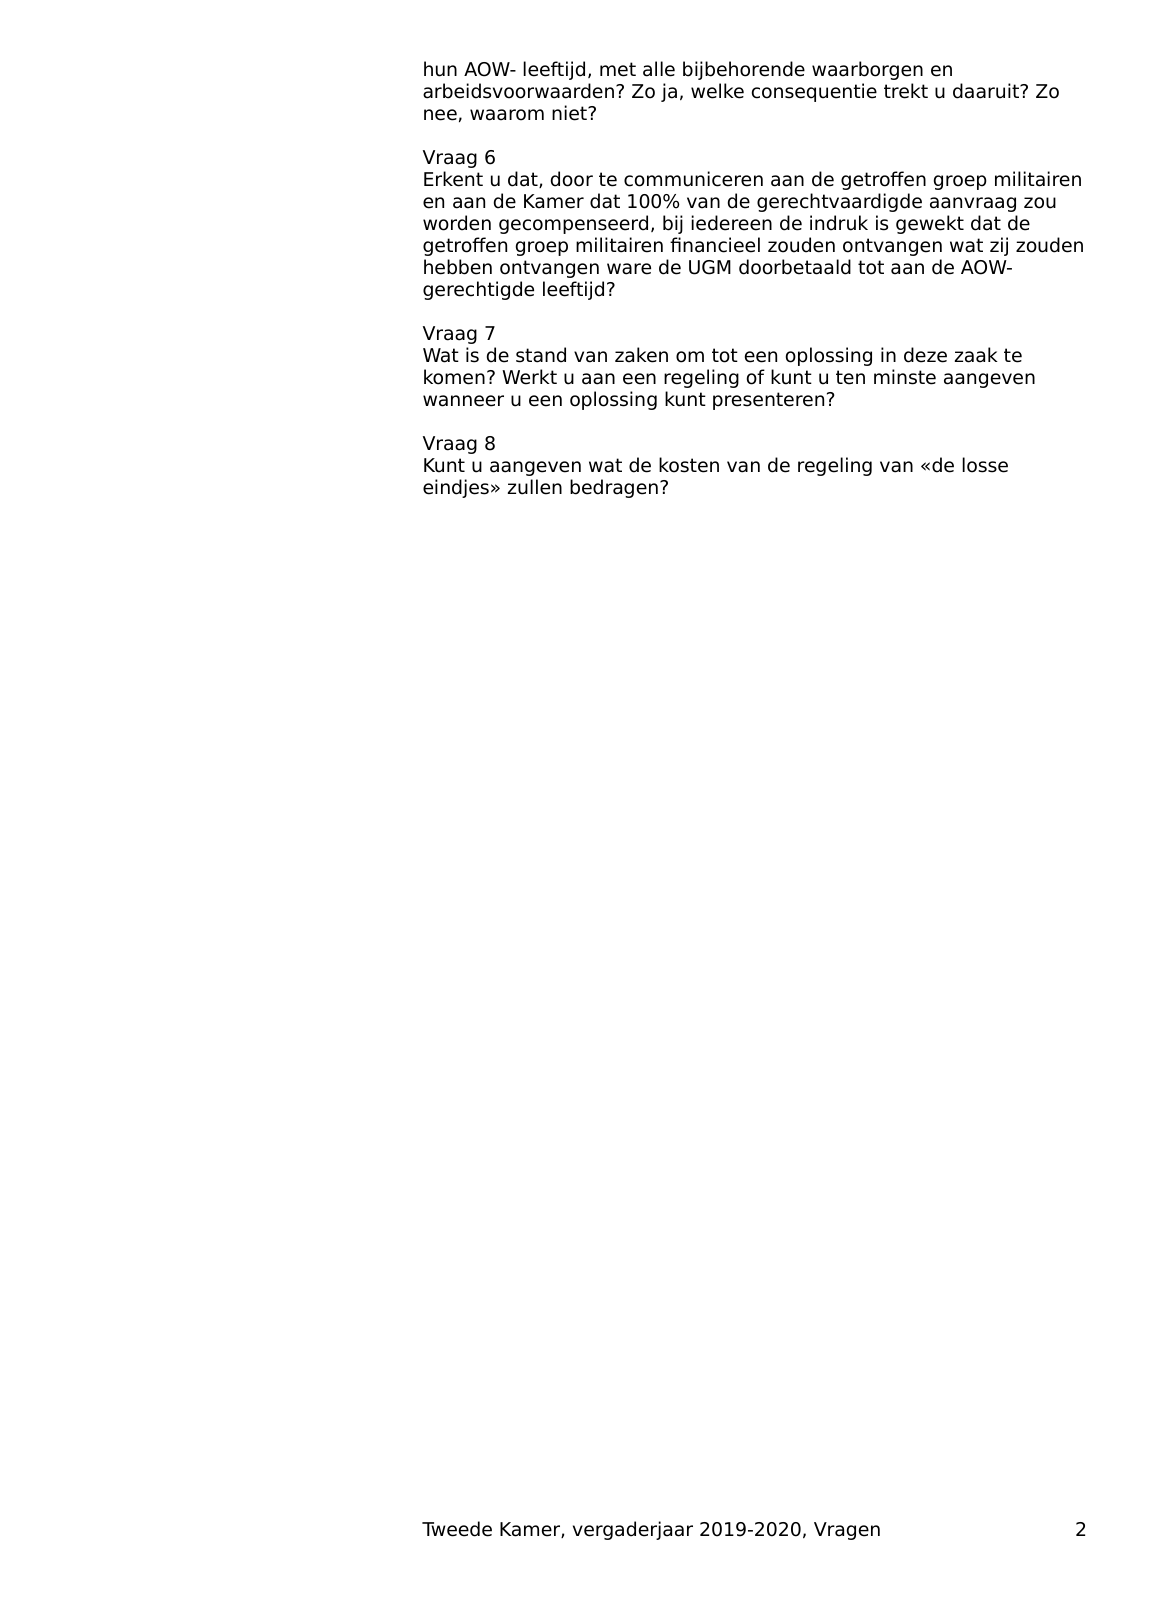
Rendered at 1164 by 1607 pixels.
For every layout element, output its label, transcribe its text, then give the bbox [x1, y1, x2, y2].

text hun AOW- leeftijd, met alle bijbehorende waarborgen en arbeidsvoorwaarden? Zo ja, welke consequentie trekt u daaruit? Zo nee, waarom niet? [422, 59, 1087, 125]
text Vraag 6 [422, 147, 1087, 169]
text Vraag 8 [422, 433, 1087, 455]
text Kunt u aangeven wat de kosten van de regeling van «de losse eindjes» zullen bedragen? [422, 455, 1087, 499]
text Vraag 7 [422, 323, 1087, 345]
text Wat is de stand van zaken om tot een oplossing in deze zaak te komen? Werkt u aan een regeling of kunt u ten minste aangeven wanneer u een oplossing kunt presenteren? [422, 345, 1087, 411]
text Erkent u dat, door te communiceren aan de getroffen groep militairen en aan de Kamer dat 100% van de gerechtvaardigde aanvraag zou worden gecompenseerd, bij iedereen de indruk is gewekt dat de getroffen groep militairen financieel zouden ontvangen wat zij zouden hebben ontvangen ware de UGM doorbetaald tot aan de AOW-gerechtigde leeftijd? [422, 169, 1087, 301]
